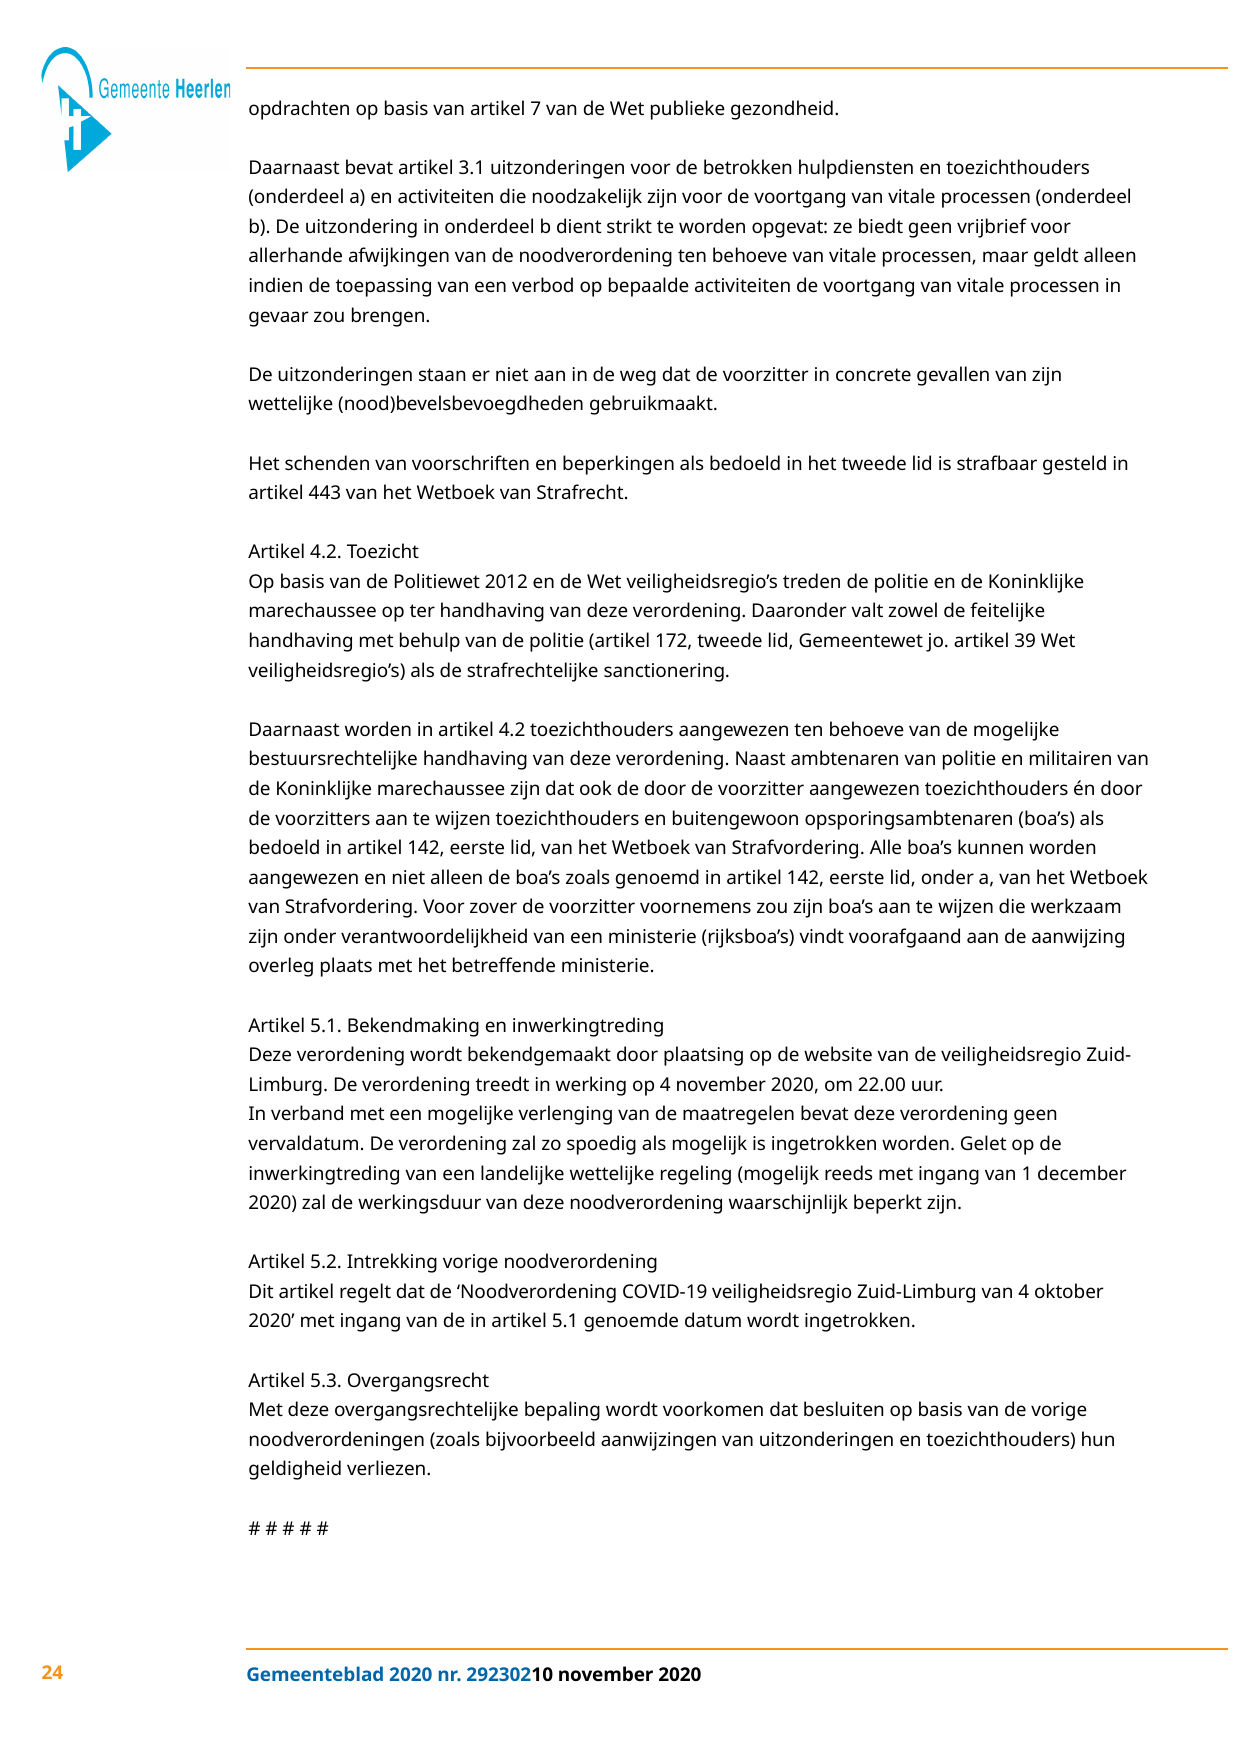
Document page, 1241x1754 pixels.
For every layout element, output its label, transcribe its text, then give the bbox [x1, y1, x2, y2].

text Artikel 5.3. Overgangsrecht [248, 1367, 1152, 1393]
text Daarnaast worden in artikel 4.2 toezichthouders aangewezen ten behoeve van de mogelijke bestuursrechtelijke handhaving van deze verordening. Naast ambtenaren van politie en militairen van de Koninklijke marechaussee zijn dat ook de door de voorzitter aangewezen toezichthouders én door de voorzitters aan te wijzen toezichthouders en buitengewoon opsporingsambtenaren (boa’s) als bedoeld in artikel 142, eerste lid, van het Wetboek van Strafvordering. Alle boa’s kunnen worden aangewezen en niet alleen de boa’s zoals genoemd in artikel 142, eerste lid, onder a, van het Wetboek van Strafvordering. Voor zover de voorzitter voornemens zou zijn boa’s aan te wijzen die werkzaam zijn onder verantwoordelijkheid van een ministerie (rijksboa’s) vindt voorafgaand aan de aanwijzing overleg plaats met het betreffende ministerie. [248, 716, 1152, 978]
text Het schenden van voorschriften en beperkingen als bedoeld in het tweede lid is strafbaar gesteld in artikel 443 van het Wetboek van Strafrecht. [248, 450, 1152, 505]
picture [41, 47, 59, 70]
text Dit artikel regelt dat de ‘Noodverordening COVID-19 veiligheidsregio Zuid-Limburg van 4 oktober 2020’ met ingang van de in artikel 5.1 genoemde datum wordt ingetrokken. [248, 1278, 1152, 1333]
text opdrachten op basis van artikel 7 van de Wet publieke gezondheid. [248, 95, 1152, 121]
text # # # # # [248, 1515, 1152, 1541]
text Met deze overgangsrechtelijke bepaling wordt voorkomen dat besluiten op basis van de vorige noodverordeningen (zoals bijvoorbeeld aanwijzingen van uitzonderingen en toezichthouders) hun geldigheid verliezen. [248, 1396, 1152, 1481]
text Artikel 5.1. Bekendmaking en inwerkingtreding [248, 1012, 1152, 1038]
text Daarnaast bevat artikel 3.1 uitzonderingen voor de betrokken hulpdiensten en toezichthouders (onderdeel a) en activiteiten die noodzakelijk zijn voor de voortgang van vitale processen (onderdeel b). De uitzondering in onderdeel b dient strikt te worden opgevat: ze biedt geen vrijbrief voor allerhande afwijkingen van de noodverordening ten behoeve van vitale processen, maar geldt alleen indien de toepassing van een verbod op bepaalde activiteiten de voortgang van vitale processen in gevaar zou brengen. [248, 154, 1152, 328]
text Artikel 4.2. Toezicht [248, 538, 1152, 564]
picture [41, 47, 231, 172]
text Op basis van de Politiewet 2012 en de Wet veiligheidsregio’s treden de politie en de Koninklijke marechaussee op ter handhaving van deze verordening. Daaronder valt zowel de feitelijke handhaving met behulp van de politie (artikel 172, tweede lid, Gemeentewet jo. artikel 39 Wet veiligheidsregio’s) als de strafrechtelijke sanctionering. [248, 568, 1152, 683]
text Artikel 5.2. Intrekking vorige noodverordening [248, 1248, 1152, 1274]
text De uitzonderingen staan er niet aan in de weg dat de voorzitter in concrete gevallen van zijn wettelijke (nood)bevelsbevoegdheden gebruikmaakt. [248, 361, 1152, 416]
text Deze verordening wordt bekendgemaakt door plaatsing op de website van de veiligheidsregio Zuid-Limburg. De verordening treedt in werking op 4 november 2020, om 22.00 uur. [248, 1041, 1152, 1097]
text In verband met een mogelijke verlenging van de maatregelen bevat deze verordening geen vervaldatum. De verordening zal zo spoedig als mogelijk is ingetrokken worden. Gelet op de inwerkingtreding van een landelijke wettelijke regeling (mogelijk reeds met ingang van 1 december 2020) zal de werkingsduur van deze noodverordening waarschijnlijk beperkt zijn. [248, 1101, 1152, 1215]
